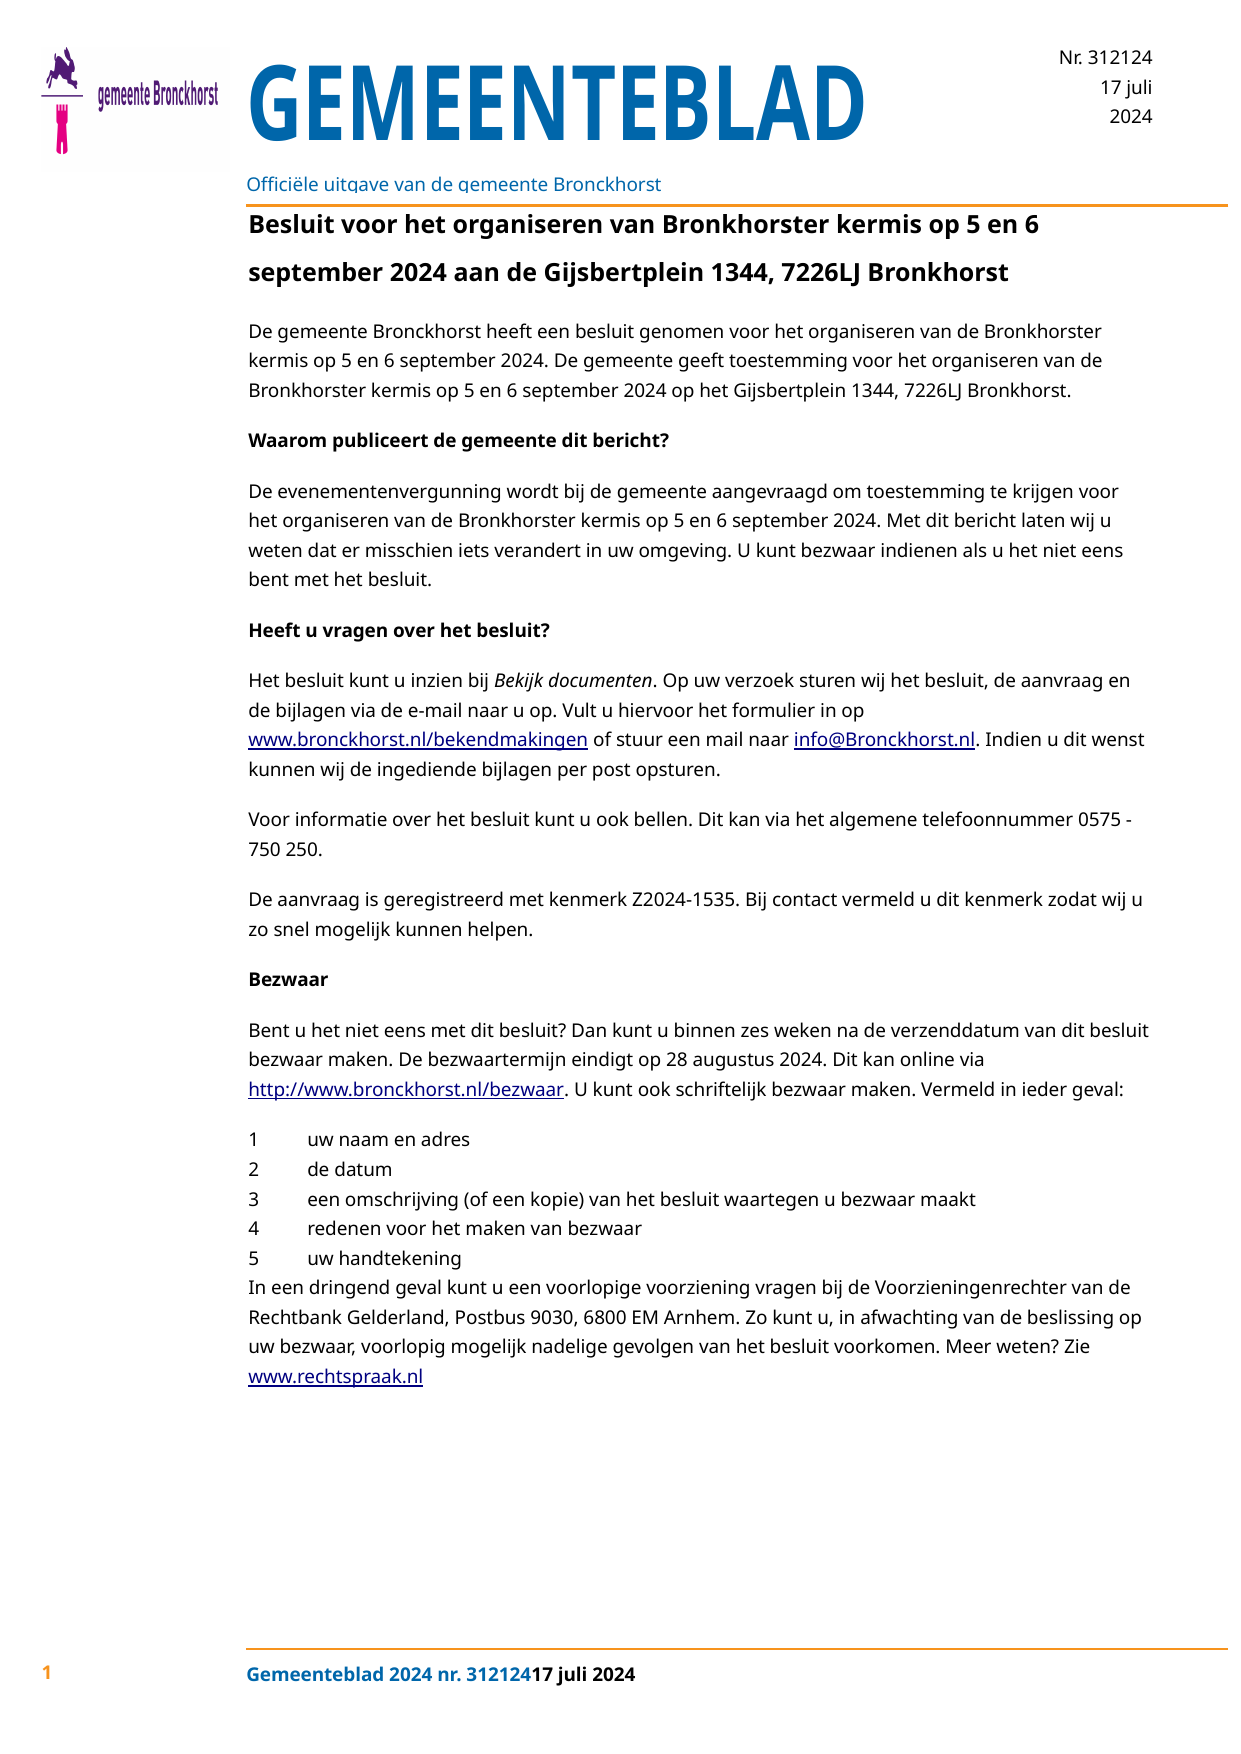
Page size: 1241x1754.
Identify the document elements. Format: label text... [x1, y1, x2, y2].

list een omschrijving (of een kopie) van het besluit waartegen u bezwaar maakt [248, 1186, 1152, 1212]
list uw handtekening [248, 1245, 1152, 1271]
text Het besluit kunt u inzien bij Bekijk documenten. Op uw verzoek sturen wij het besluit, de aanvraag en de bijlagen via de e-mail naar u op. Vult u hiervoor het formulier in op www.bronckhorst.nl/bekendmakingen of stuur een mail naar info@Bronckhorst.nl. Indien u dit wenst kunnen wij de ingediende bijlagen per post opsturen. [248, 667, 1152, 782]
list de datum [248, 1156, 1152, 1182]
text De aanvraag is geregistreerd met kenmerk Z2024-1535. Bij contact vermeld u dit kenmerk zodat wij u zo snel mogelijk kunnen helpen. [248, 887, 1152, 942]
text Waarom publiceert de gemeente dit bericht? [248, 427, 1152, 453]
text De evenementenvergunning wordt bij de gemeente aangevraagd om toestemming te krijgen voor het organiseren van de Bronkhorster kermis op 5 en 6 september 2024. Met dit bericht laten wij u weten dat er misschien iets verandert in uw omgeving. U kunt bezwaar indienen als u het niet eens bent met het besluit. [248, 478, 1152, 592]
text De gemeente Bronckhorst heeft een besluit genomen voor het organiseren van de Bronkhorster kermis op 5 en 6 september 2024. De gemeente geeft toestemming voor het organiseren van de Bronkhorster kermis op 5 en 6 september 2024 op het Gijsbertplein 1344, 7226LJ Bronkhorst. [248, 318, 1152, 403]
text Besluit voor het organiseren van Bronkhorster kermis op 5 en 6 september 2024 aan de Gijsbertplein 1344, 7226LJ Bronkhorst [248, 207, 1152, 288]
list redenen voor het maken van bezwaar [248, 1215, 1152, 1241]
text Heeft u vragen over het besluit? [248, 617, 1152, 643]
list uw naam en adres [248, 1127, 1152, 1152]
text Bezwaar [248, 967, 1152, 992]
text Bent u het niet eens met dit besluit? Dan kunt u binnen zes weken na de verzenddatum van dit besluit bezwaar maken. De bezwaartermijn eindigt op 28 augustus 2024. Dit kan online via http://www.bronckhorst.nl/bezwaar. U kunt ook schriftelijk bezwaar maken. Vermeld in ieder geval: [248, 1017, 1152, 1102]
text In een dringend geval kunt u een voorlopige voorziening vragen bij de Voorzieningenrechter van de Rechtbank Gelderland, Postbus 9030, 6800 EM Arnhem. Zo kunt u, in afwachting van de beslissing op uw bezwaar, voorlopig mogelijk nadelige gevolgen van het besluit voorkomen. Meer weten? Zie www.rechtspraak.nl [248, 1274, 1152, 1389]
picture [41, 47, 231, 172]
text Voor informatie over het besluit kunt u ook bellen. Dit kan via het algemene telefoonnummer 0575 - 750 250. [248, 807, 1152, 862]
